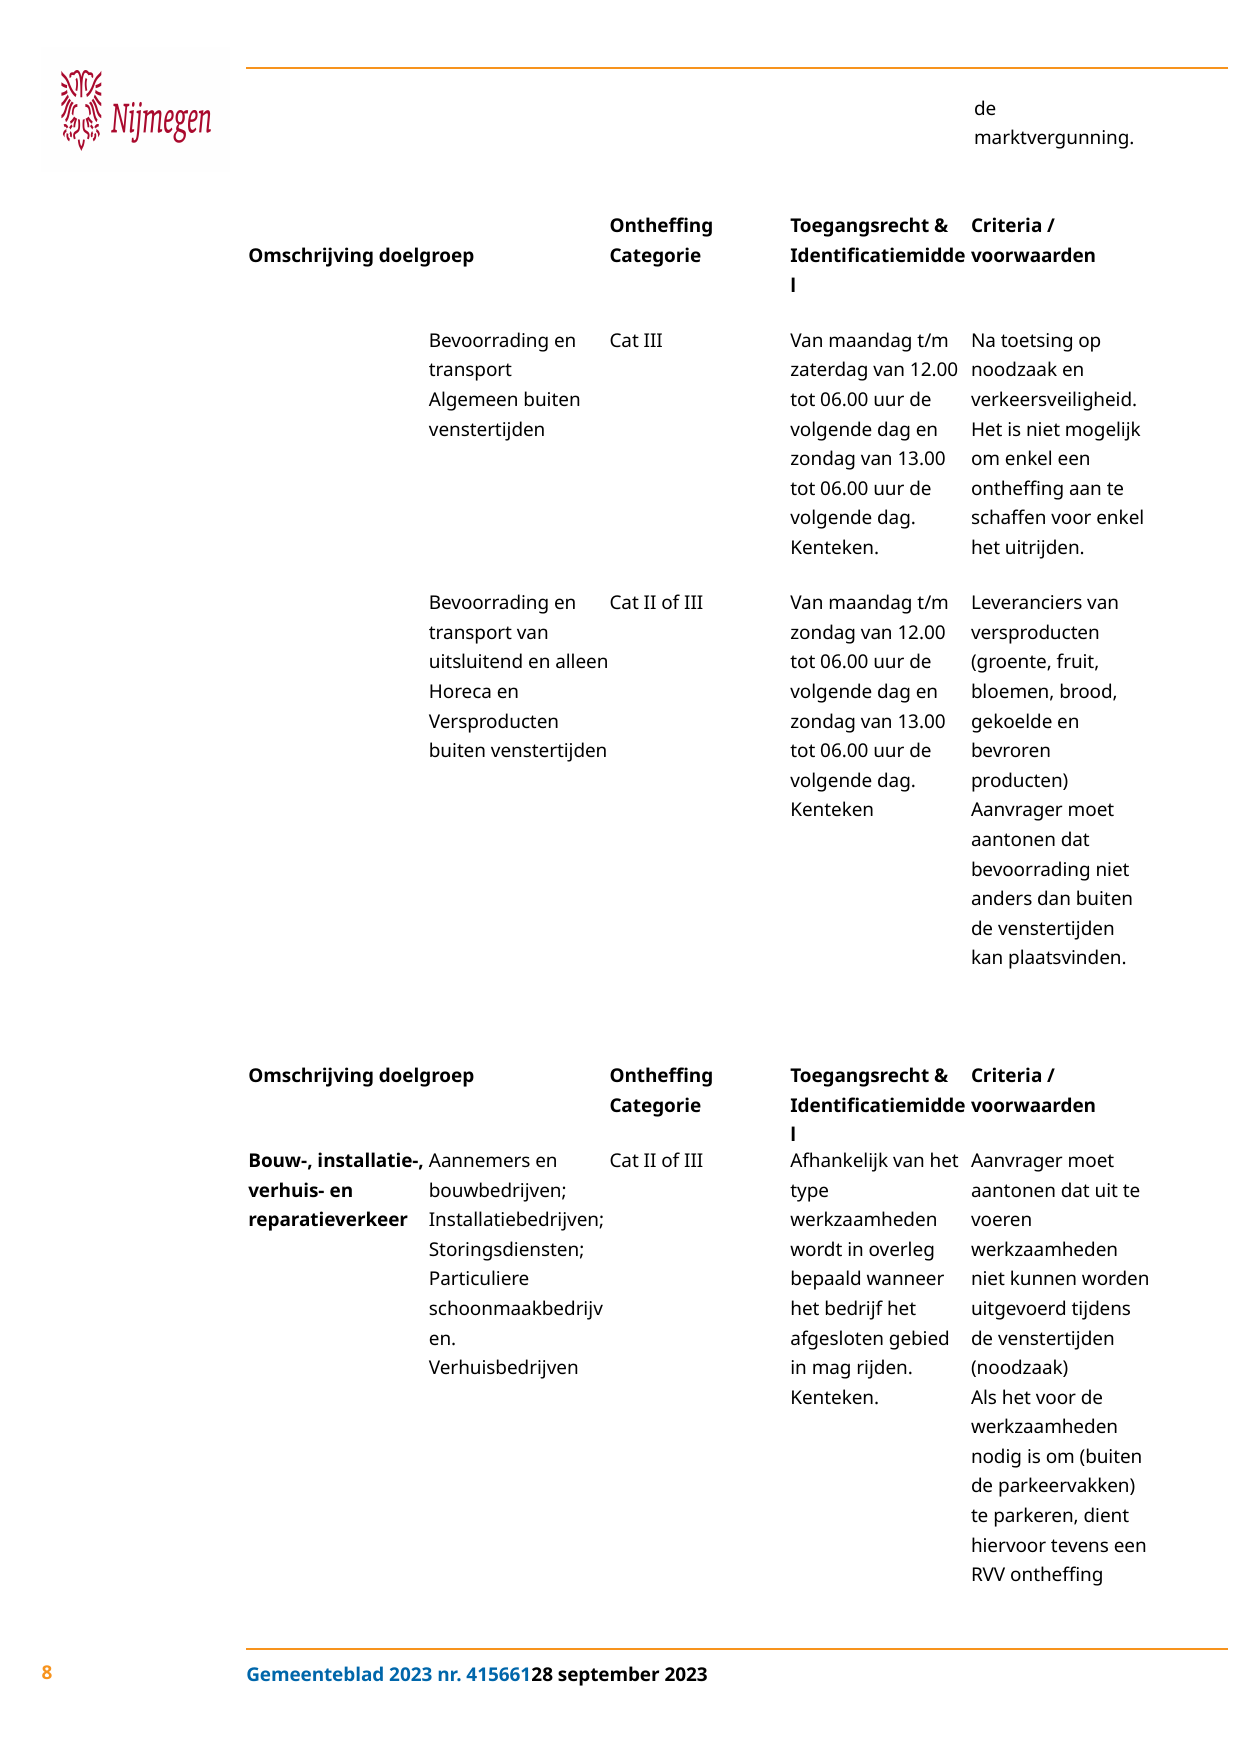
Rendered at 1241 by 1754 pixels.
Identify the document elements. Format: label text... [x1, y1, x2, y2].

table_cell Leveranciers van versproducten (groente, fruit, bloemen, brood, gekoelde en bevroren producten) Aanvrager moet aantonen dat bevoorrading niet anders dan buiten de venstertijden kan plaatsvinden. [971, 590, 1152, 1029]
table_cell [248, 327, 429, 589]
table_cell Bevoorrading en transport Algemeen buiten venstertijden [429, 327, 609, 589]
table_cell Na toetsing op noodzaak en verkeersveiligheid. Het is niet mogelijk om enkel een ontheffing aan te schaffen voor enkel het uitrijden. [971, 327, 1152, 589]
table_header Criteria / voorwaarden [971, 1062, 1152, 1147]
picture [41, 47, 231, 172]
table_cell [248, 590, 429, 1029]
table_header Toegangsrecht & Identificatiemiddel [790, 1062, 971, 1147]
table_cell Bouw-, installatie-, verhuis- en reparatieverkeer [248, 1147, 429, 1587]
table_cell [426, 95, 619, 180]
table_cell Aannemers en bouwbedrijven; Installatiebedrijven; Storingsdiensten; Particuliere schoonmaakbedrijven. Verhuisbedrijven [429, 1147, 609, 1587]
table_cell Van maandag t/m zaterdag van 12.00 tot 06.00 uur de volgende dag en zondag van 13.00 tot 06.00 uur de volgende dag. Kenteken. [790, 327, 971, 589]
table_header Omschrijving doelgroep [248, 213, 609, 327]
table_cell [796, 95, 974, 180]
table_cell Van maandag t/m zondag van 12.00 tot 06.00 uur de volgende dag en zondag van 13.00 tot 06.00 uur de volgende dag. Kenteken [790, 590, 971, 1029]
table_header Ontheffing Categorie [609, 1062, 790, 1147]
table_header Toegangsrecht & Identificatiemiddel [790, 213, 971, 327]
table_header Criteria / voorwaarden [971, 213, 1152, 327]
table_header Omschrijving doelgroep [248, 1062, 609, 1147]
table_cell [619, 95, 796, 180]
table_cell Cat III [609, 327, 790, 589]
table_cell Cat II of III [609, 1147, 790, 1587]
table_header Ontheffing Categorie [609, 213, 790, 327]
table_cell Afhankelijk van het type werkzaamheden wordt in overleg bepaald wanneer het bedrijf het afgesloten gebied in mag rijden. Kenteken. [790, 1147, 971, 1587]
table_cell Bevoorrading en transport van uitsluitend en alleen Horeca en Versproducten buiten venstertijden [429, 590, 609, 1029]
table_cell [248, 95, 426, 180]
table_cell Aanvrager moet aantonen dat uit te voeren werkzaamheden niet kunnen worden uitgevoerd tijdens de venstertijden (noodzaak) Als het voor de werkzaamheden nodig is om (buiten de parkeervakken) te parkeren, dient hiervoor tevens een RVV ontheffing [971, 1147, 1152, 1587]
table_cell de marktvergunning. [974, 95, 1152, 180]
table_cell Cat II of III [609, 590, 790, 1029]
